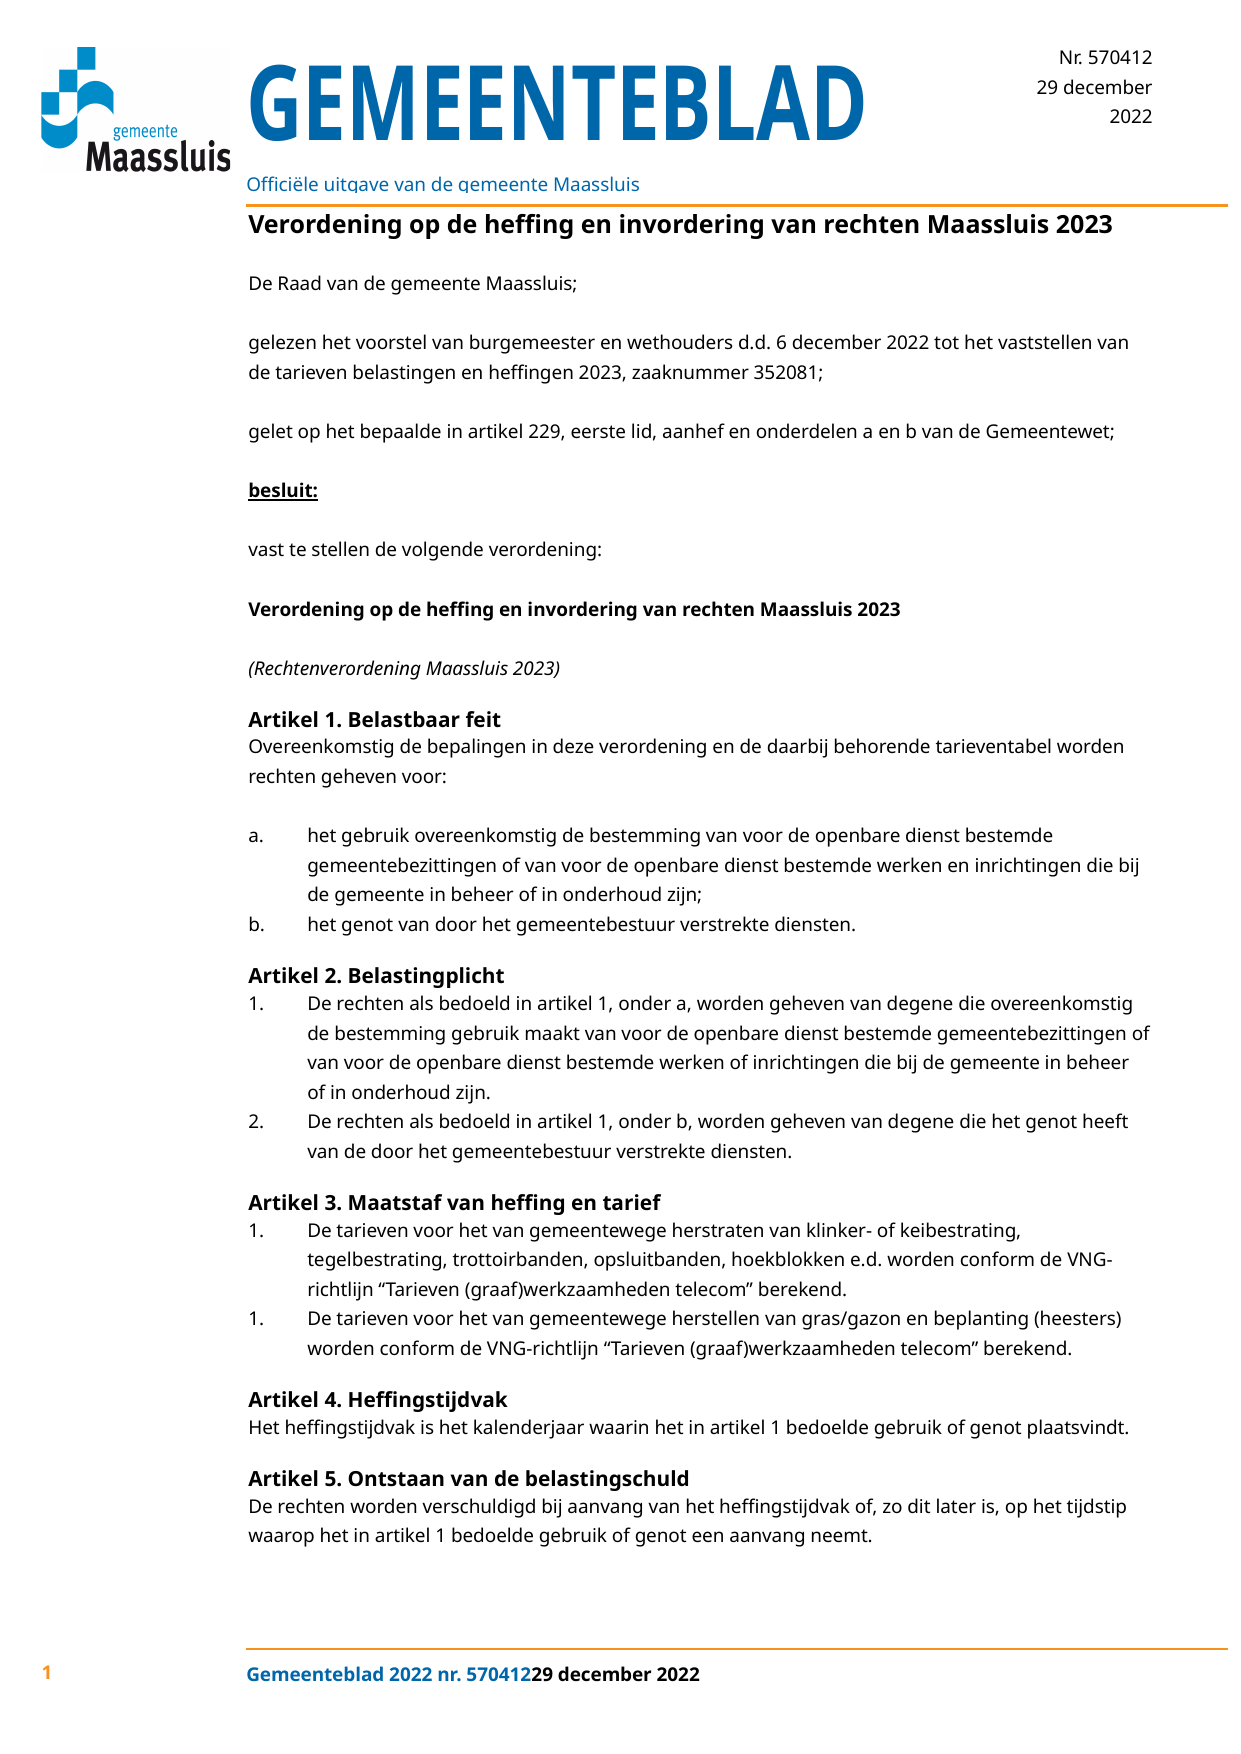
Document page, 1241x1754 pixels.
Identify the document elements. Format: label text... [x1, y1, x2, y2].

text Het heffingstijdvak is het kalenderjaar waarin het in artikel 1 bedoelde gebruik of genot plaatsvindt. [248, 1414, 1152, 1440]
picture [41, 47, 231, 172]
text De Raad van de gemeente Maassluis; [248, 270, 1152, 296]
text Artikel 1. Belastbaar feit [248, 705, 1152, 734]
text gelet op het bepaalde in artikel 229, eerste lid, aanhef en onderdelen a en b van de Gemeentewet; [248, 418, 1152, 444]
list De tarieven voor het van gemeentewege herstellen van gras/gazon en beplanting (heesters) worden conform de VNG-richtlijn “Tarieven (graaf)werkzaamheden telecom” berekend. [248, 1306, 1152, 1361]
picture [41, 47, 77, 92]
text Artikel 4. Heffingstijdvak [248, 1386, 1152, 1414]
list het genot van door het gemeentebestuur verstrekte diensten. [248, 911, 1152, 937]
text Artikel 3. Maatstaf van heffing en tarief [248, 1188, 1152, 1217]
text Overeenkomstig de bepalingen in deze verordening en de daarbij behorende tarieventabel worden rechten geheven voor: [248, 734, 1152, 789]
text Verordening op de heffing en invordering van rechten Maassluis 2023 [248, 207, 1152, 241]
text Artikel 5. Ontstaan van de belastingschuld [248, 1464, 1152, 1493]
list De rechten als bedoeld in artikel 1, onder b, worden geheven van degene die het genot heeft van de door het gemeentebestuur verstrekte diensten. [248, 1108, 1152, 1164]
text Artikel 2. Belastingplicht [248, 962, 1152, 990]
text De rechten worden verschuldigd bij aanvang van het heffingstijdvak of, zo dit later is, op het tijdstip waarop het in artikel 1 bedoelde gebruik of genot een aanvang neemt. [248, 1493, 1152, 1548]
list De rechten als bedoeld in artikel 1, onder a, worden geheven van degene die overeenkomstig de bestemming gebruik maakt van voor de openbare dienst bestemde gemeentebezittingen of van voor de openbare dienst bestemde werken of inrichtingen die bij de gemeente in beheer of in onderhoud zijn. [248, 990, 1152, 1104]
list De tarieven voor het van gemeentewege herstraten van klinker- of keibestrating, tegelbestrating, trottoirbanden, opsluitbanden, hoekblokken e.d. worden conform de VNG-richtlijn “Tarieven (graaf)werkzaamheden telecom” berekend. [248, 1217, 1152, 1302]
text vast te stellen de volgende verordening: [248, 537, 1152, 562]
text gelezen het voorstel van burgemeester en wethouders d.d. 6 december 2022 tot het vaststellen van de tarieven belastingen en heffingen 2023, zaaknummer 352081; [248, 329, 1152, 385]
text besluit: [248, 477, 1152, 503]
text (Rechtenverordening Maassluis 2023) [248, 655, 1152, 681]
list het gebruik overeenkomstig de bestemming van voor de openbare dienst bestemde gemeentebezittingen of van voor de openbare dienst bestemde werken en inrichtingen die bij de gemeente in beheer of in onderhoud zijn; [248, 822, 1152, 907]
text Verordening op de heffing en invordering van rechten Maassluis 2023 [248, 596, 1152, 621]
